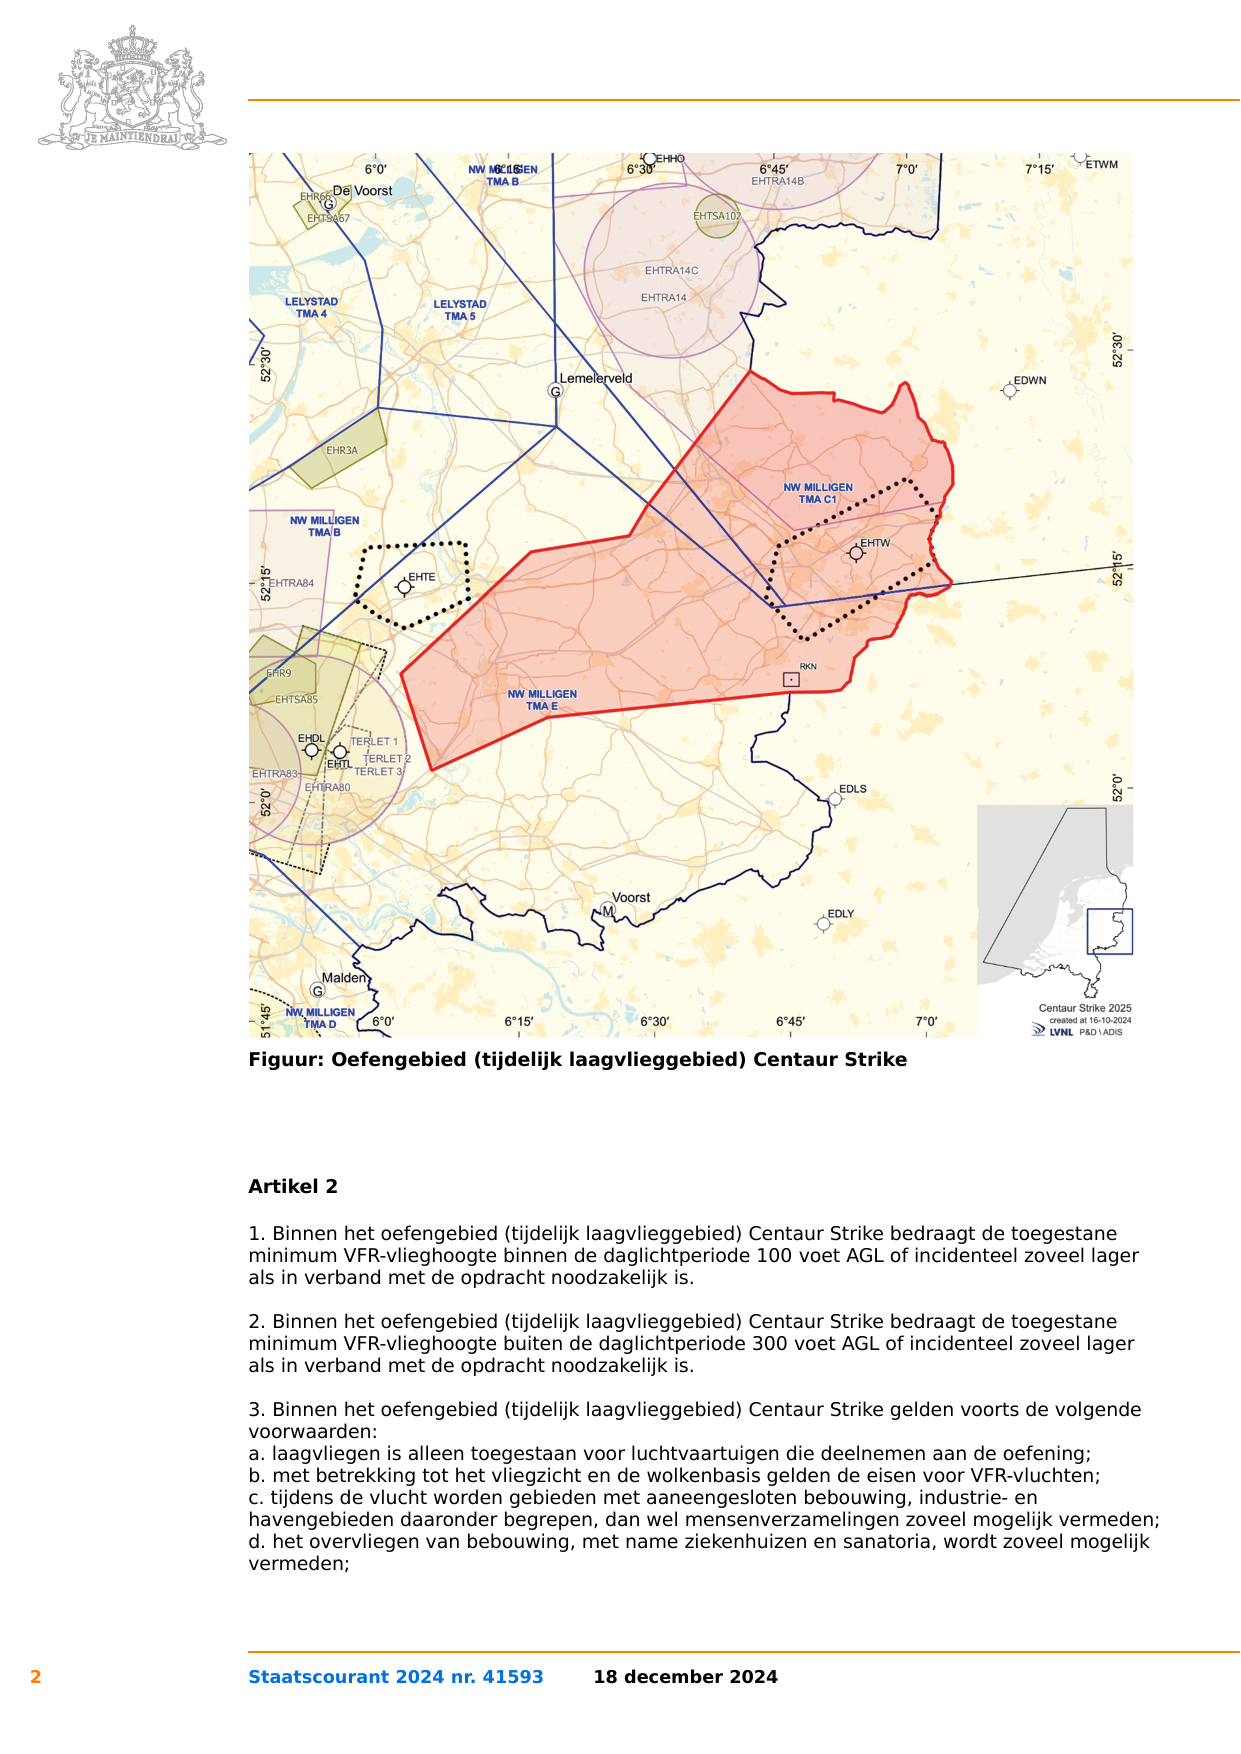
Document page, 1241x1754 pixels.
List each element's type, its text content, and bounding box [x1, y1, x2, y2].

text 2. Binnen het oefengebied (tijdelijk laagvlieggebied) Centaur Strike bedraagt de toegestane minimum VFR-vlieghoogte buiten de daglichtperiode 300 voet AGL of incidenteel zoveel lager als in verband met de opdracht noodzakelijk is. [248, 1311, 1163, 1377]
text a. laagvliegen is alleen toegestaan voor luchtvaartuigen die deelnemen aan de oefening; [248, 1443, 1163, 1465]
subtitle Artikel 2 [248, 1176, 1163, 1198]
text d. het overvliegen van bebouwing, met name ziekenhuizen en sanatoria, wordt zoveel mogelijk vermeden; [248, 1531, 1163, 1575]
picture [38, 25, 227, 150]
text c. tijdens de vlucht worden gebieden met aaneengesloten bebouwing, industrie- en havengebieden daaronder begrepen, dan wel mensenverzamelingen zoveel mogelijk vermeden; [248, 1487, 1163, 1531]
picture [248, 151, 1134, 1038]
text b. met betrekking tot het vliegzicht en de wolkenbasis gelden de eisen voor VFR-vluchten; [248, 1465, 1163, 1487]
text 1. Binnen het oefengebied (tijdelijk laagvlieggebied) Centaur Strike bedraagt de toegestane minimum VFR-vlieghoogte binnen de daglichtperiode 100 voet AGL of incidenteel zoveel lager als in verband met de opdracht noodzakelijk is. [248, 1223, 1163, 1289]
text Figuur: Oefengebied (tijdelijk laagvlieggebied) Centaur Strike [248, 1049, 1134, 1071]
text 3. Binnen het oefengebied (tijdelijk laagvlieggebied) Centaur Strike gelden voorts de volgende voorwaarden: [248, 1399, 1163, 1443]
